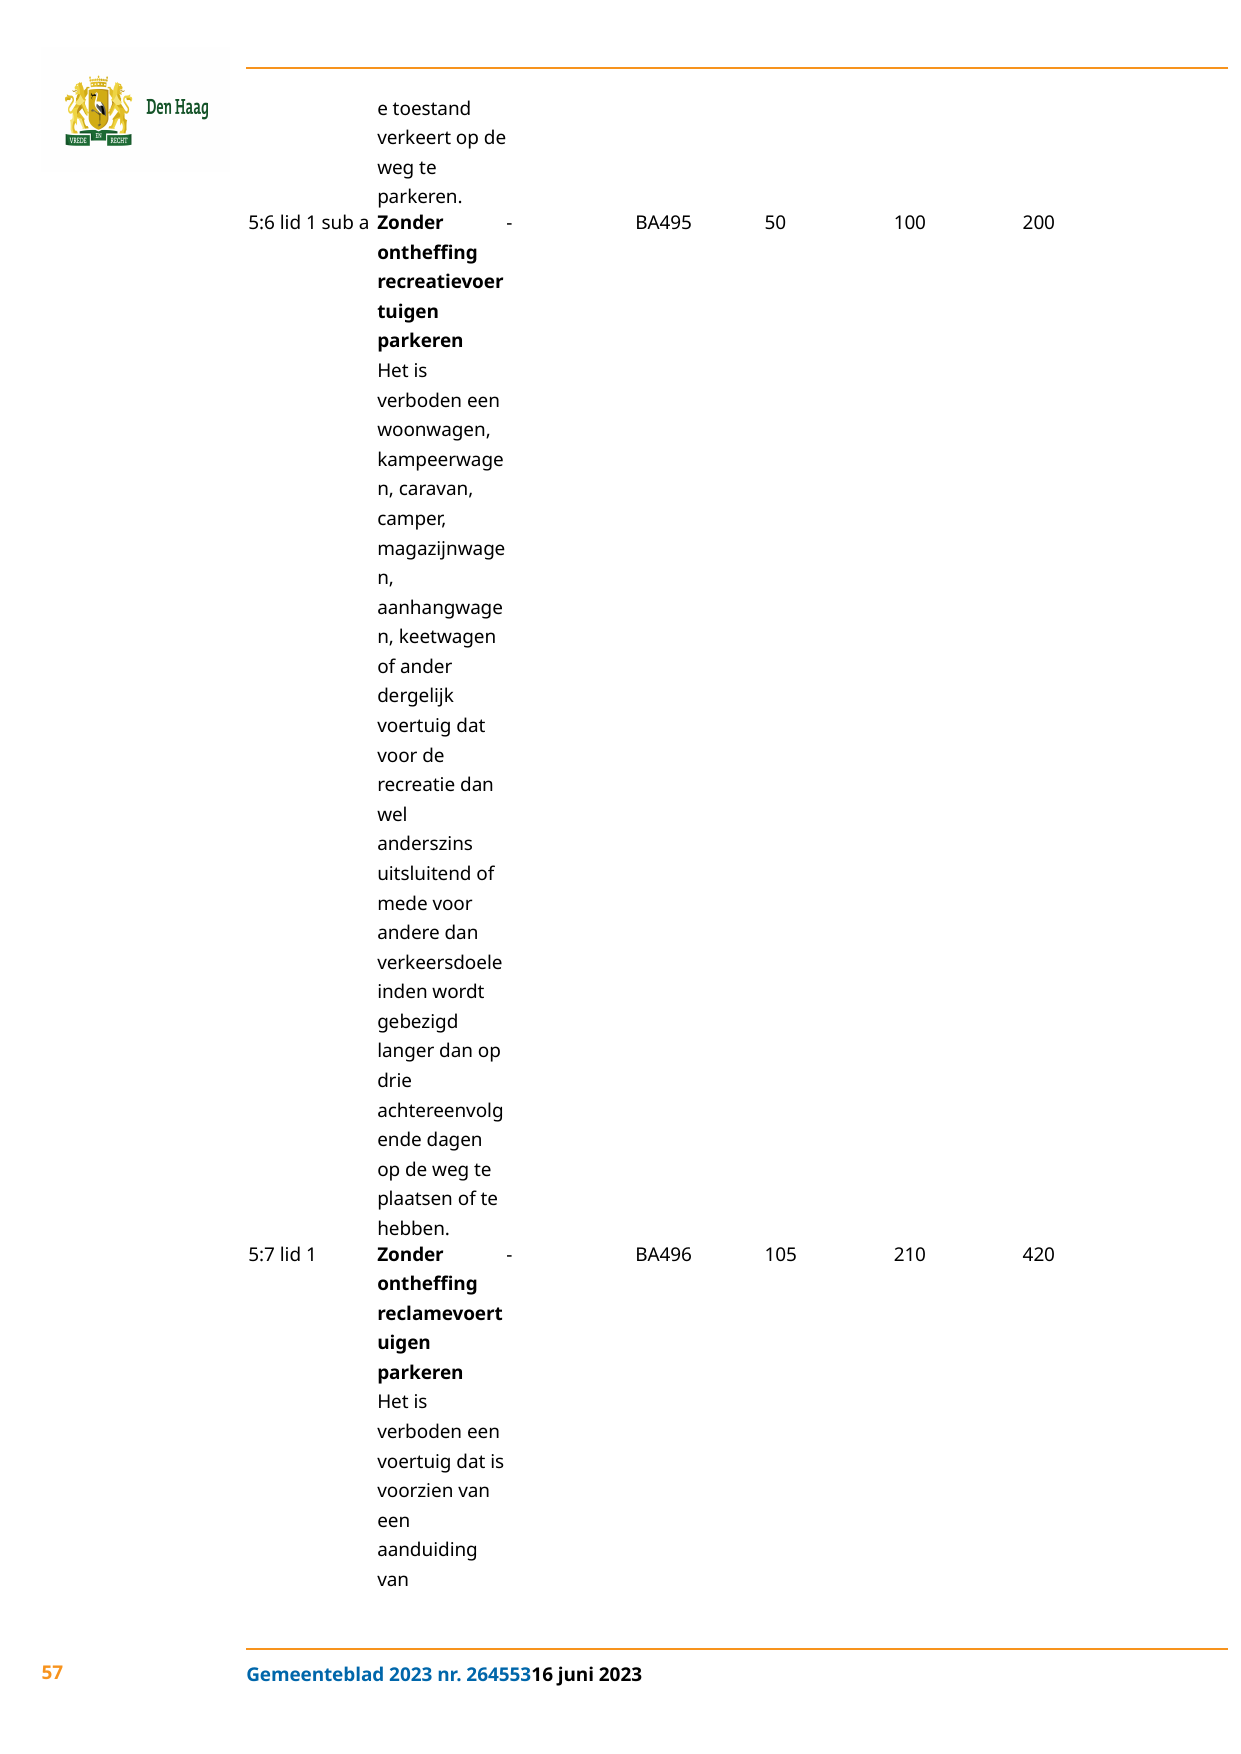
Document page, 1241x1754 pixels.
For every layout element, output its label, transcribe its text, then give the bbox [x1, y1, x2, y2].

table_cell [1023, 95, 1152, 209]
table_cell 105 [764, 1241, 893, 1592]
table_cell 210 [894, 1241, 1022, 1592]
table_cell 5:6 lid 1 sub a [248, 209, 377, 1241]
picture [41, 47, 231, 172]
table_cell BA496 [635, 1241, 764, 1592]
table_cell [894, 95, 1022, 209]
table_cell [248, 95, 377, 209]
table_cell [635, 95, 764, 209]
table_cell 200 [1023, 209, 1152, 1241]
table_cell 5:7 lid 1 [248, 1241, 377, 1592]
table_cell 50 [764, 209, 893, 1241]
table_cell 100 [894, 209, 1022, 1241]
table_cell Zonder ontheffing reclamevoertuigen parkeren Het is verboden een voertuig dat is voorzien van een aanduiding van [377, 1241, 506, 1592]
table_cell 420 [1023, 1241, 1152, 1592]
table_cell Zonder ontheffing recreatievoertuigen parkeren Het is verboden een woonwagen, kampeerwagen, caravan, camper, magazijnwagen, aanhangwagen, keetwagen of ander dergelijk voertuig dat voor de recreatie dan wel anderszins uitsluitend of mede voor andere dan verkeersdoeleinden wordt gebezigd langer dan op drie achtereenvolgende dagen op de weg te plaatsen of te hebben. [377, 209, 506, 1241]
table_cell BA495 [635, 209, 764, 1241]
table_cell - [506, 209, 635, 1241]
table_cell [506, 95, 635, 209]
table_cell e toestand verkeert op de weg te parkeren. [377, 95, 506, 209]
table_cell - [506, 1241, 635, 1592]
table_cell [764, 95, 893, 209]
